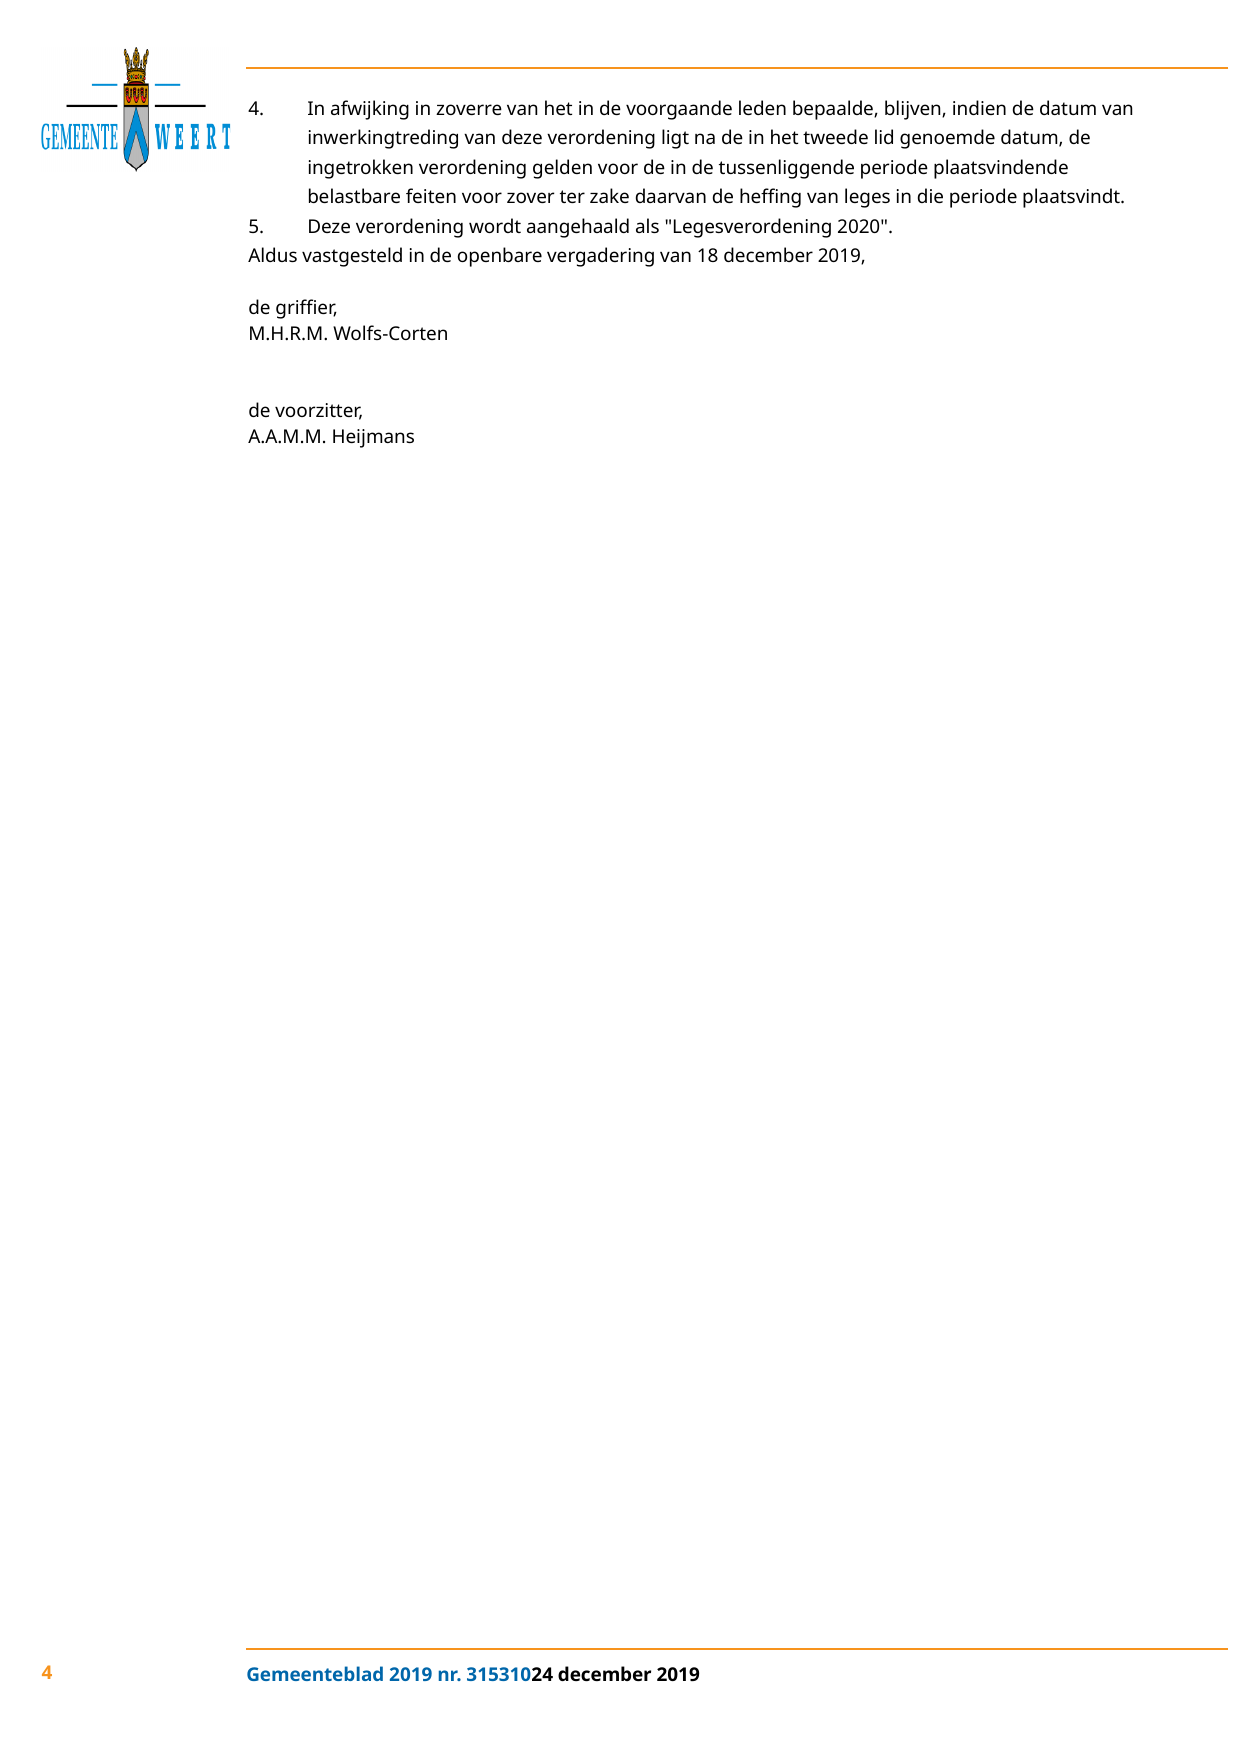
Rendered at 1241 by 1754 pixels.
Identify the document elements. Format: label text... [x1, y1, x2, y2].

text Aldus vastgesteld in de openbare vergadering van 18 december 2019, [248, 243, 1152, 268]
text A.A.M.M. Heijmans [248, 423, 1152, 448]
text de griffier, [248, 294, 1152, 320]
list In afwijking in zoverre van het in de voorgaande leden bepaalde, blijven, indien de datum van inwerkingtreding van deze verordening ligt na de in het tweede lid genoemde datum, de ingetrokken verordening gelden voor de in de tussenliggende periode plaatsvindende belastbare feiten voor zover ter zake daarvan de heffing van leges in die periode plaatsvindt. [248, 95, 1152, 209]
text de voorzitter, [248, 397, 1152, 423]
list Deze verordening wordt aangehaald als "Legesverordening 2020". [248, 213, 1152, 239]
text M.H.R.M. Wolfs-Corten [248, 320, 1152, 346]
picture [41, 47, 231, 172]
